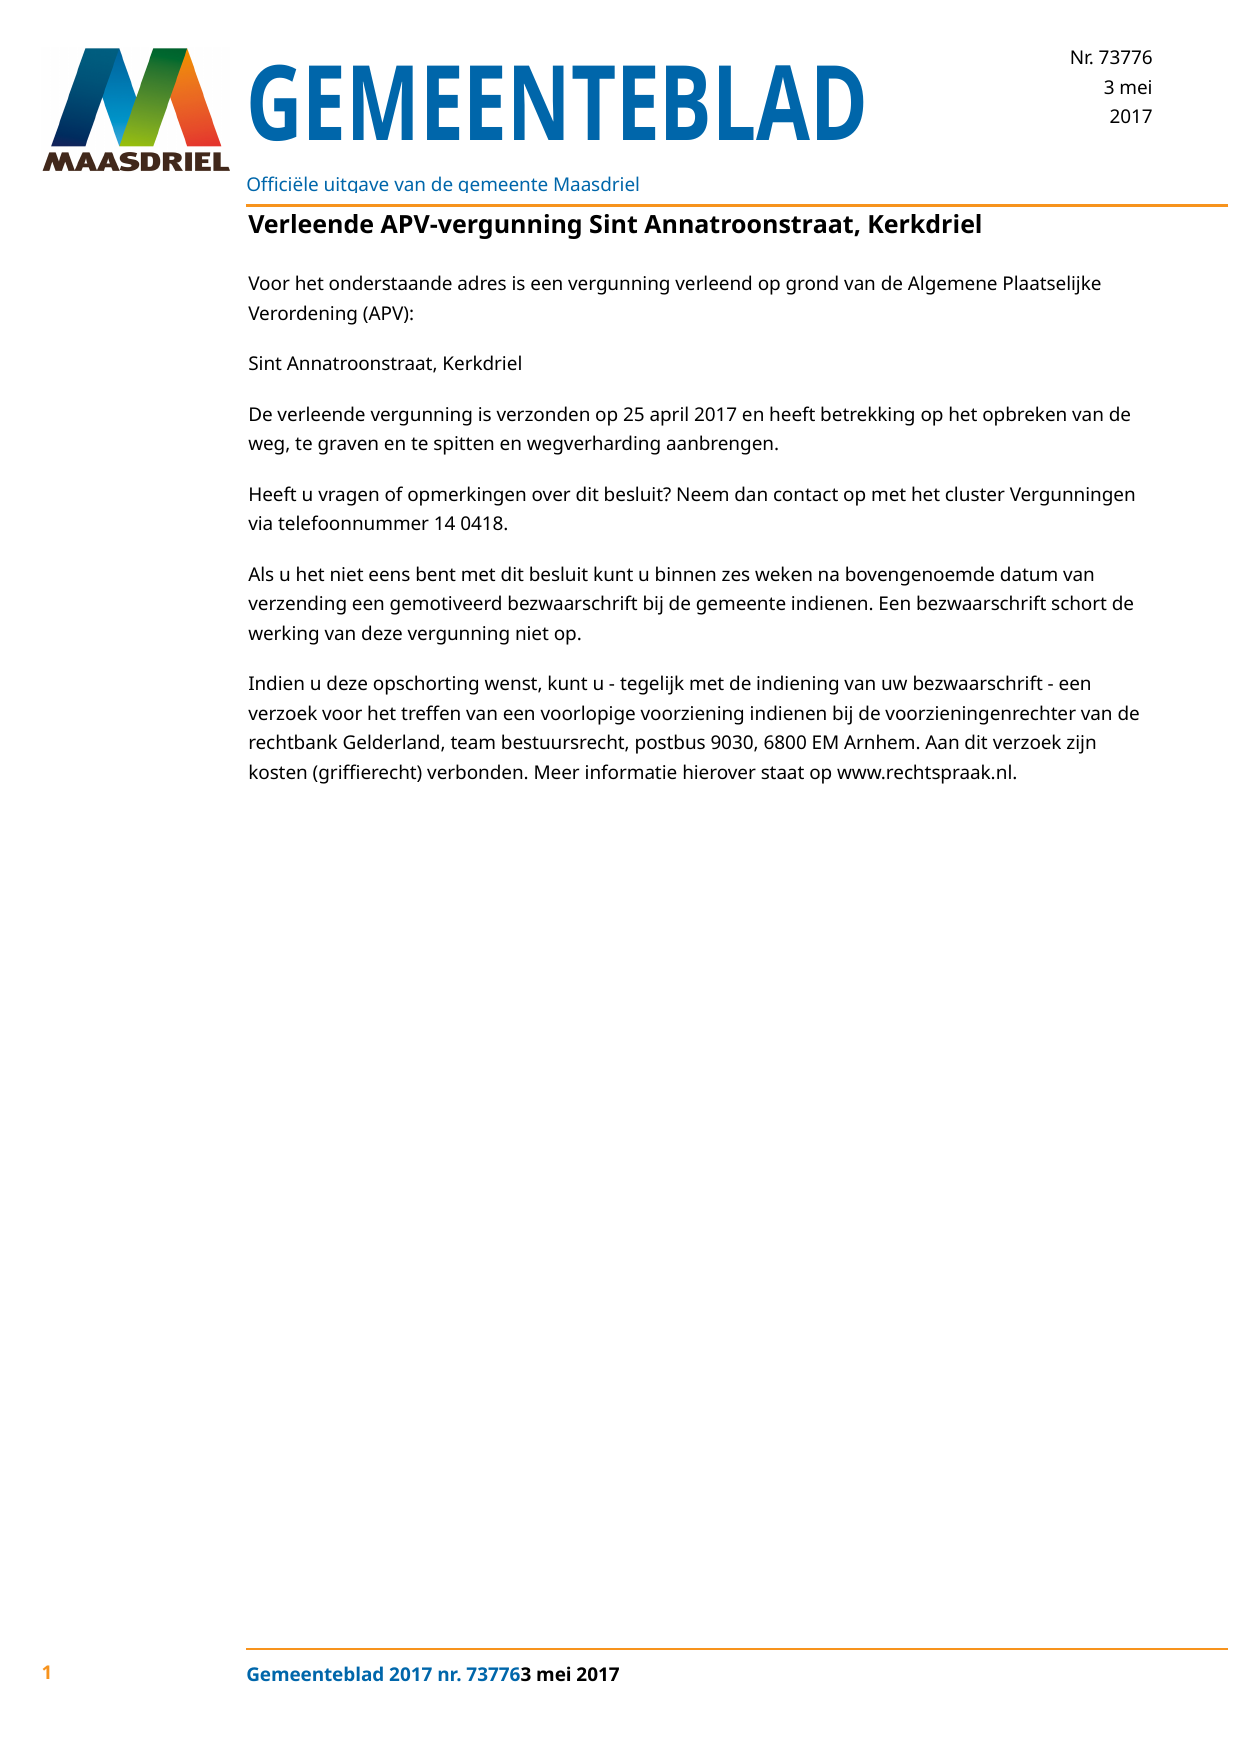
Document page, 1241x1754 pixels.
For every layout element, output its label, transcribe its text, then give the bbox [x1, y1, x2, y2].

text Voor het onderstaande adres is een vergunning verleend op grond van de Algemene Plaatselijke Verordening (APV): [248, 270, 1152, 326]
text Als u het niet eens bent met dit besluit kunt u binnen zes weken na bovengenoemde datum van verzending een gemotiveerd bezwaarschrift bij de gemeente indienen. Een bezwaarschrift schort de werking van deze vergunning niet op. [248, 561, 1152, 646]
picture [41, 47, 231, 172]
text De verleende vergunning is verzonden op 25 april 2017 en heeft betrekking op het opbreken van de weg, te graven en te spitten en wegverharding aanbrengen. [248, 401, 1152, 456]
text Sint Annatroonstraat, Kerkdriel [248, 350, 1152, 376]
text Verleende APV-vergunning Sint Annatroonstraat, Kerkdriel [248, 207, 1152, 241]
text Heeft u vragen of opmerkingen over dit besluit? Neem dan contact op met het cluster Vergunningen via telefoonnummer 14 0418. [248, 481, 1152, 536]
text Indien u deze opschorting wenst, kunt u - tegelijk met de indiening van uw bezwaarschrift - een verzoek voor het treffen van een voorlopige voorziening indienen bij de voorzieningenrechter van de rechtbank Gelderland, team bestuursrecht, postbus 9030, 6800 EM Arnhem. Aan dit verzoek zijn kosten (griffierecht) verbonden. Meer informatie hierover staat op www.rechtspraak.nl. [248, 670, 1152, 785]
